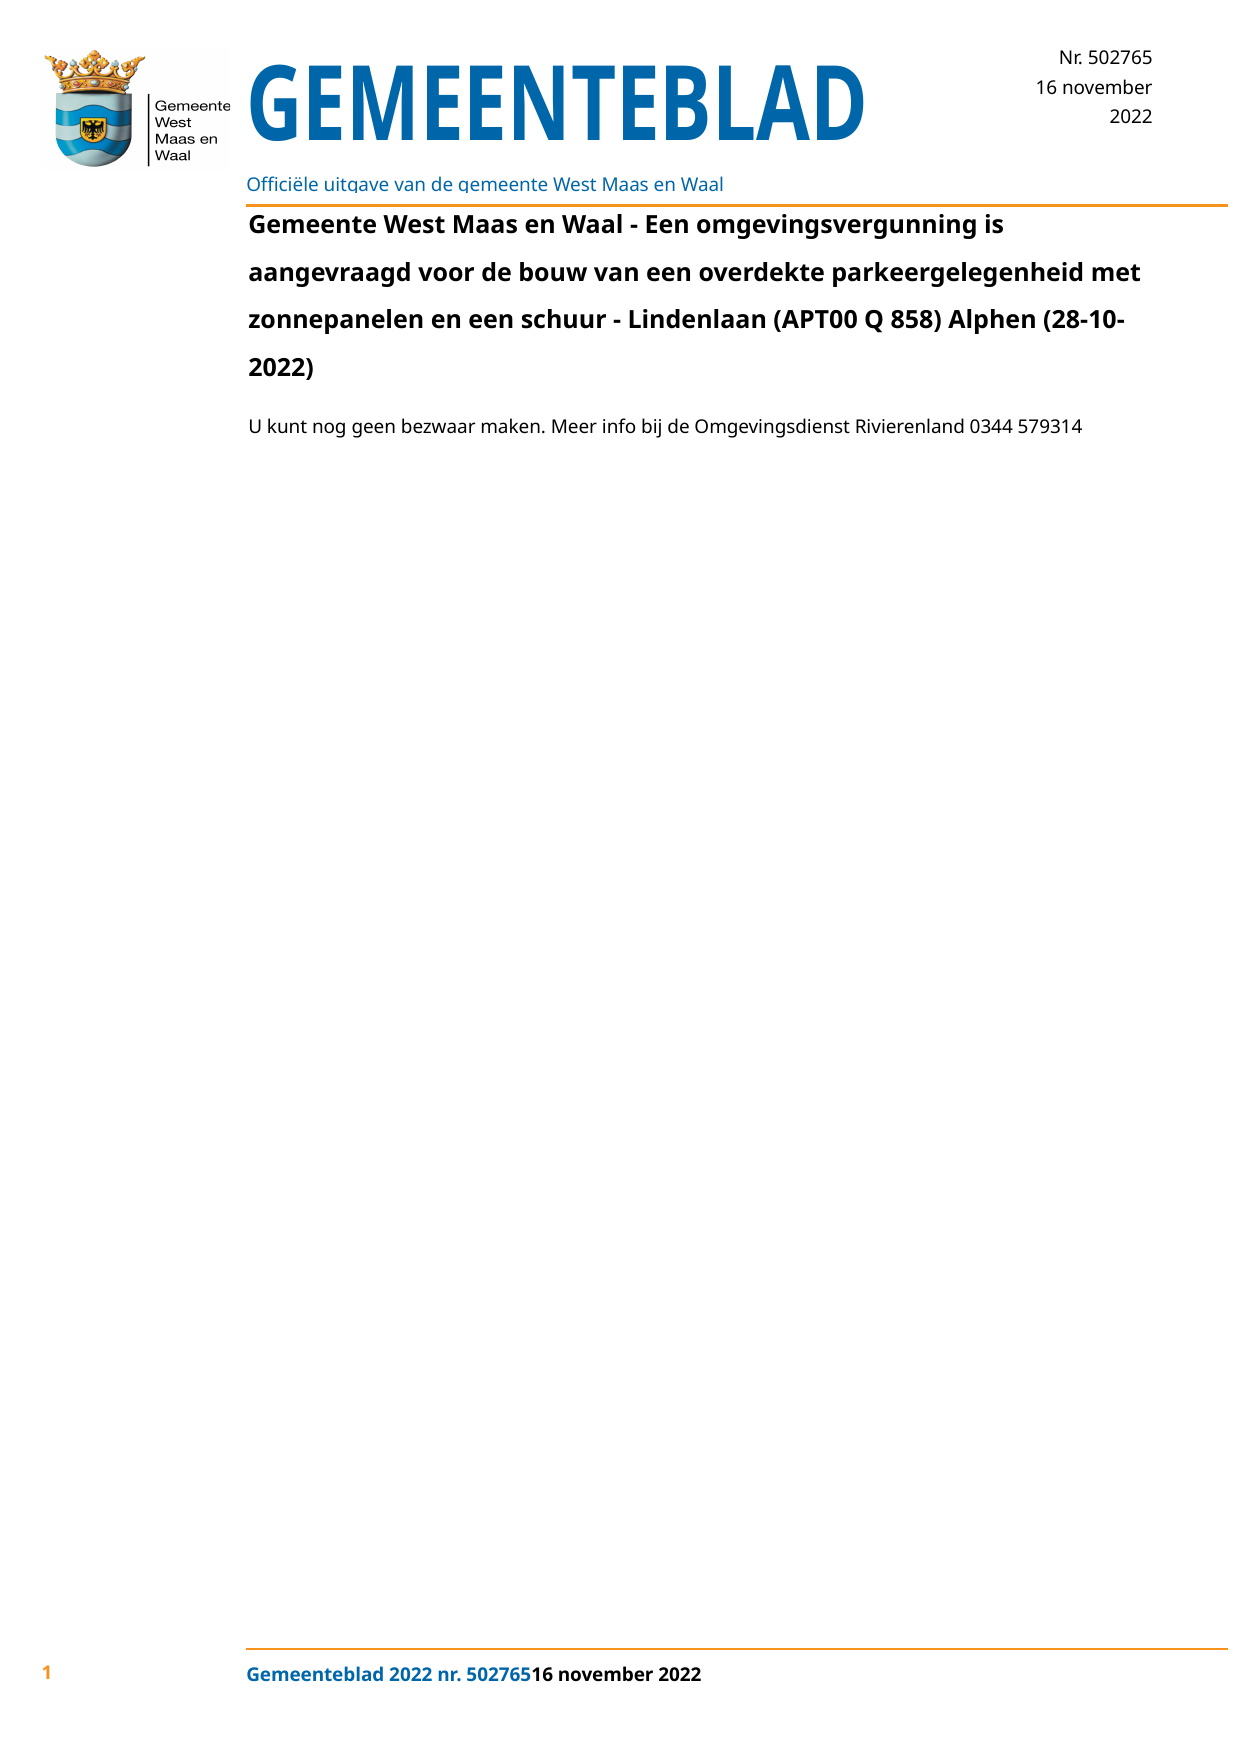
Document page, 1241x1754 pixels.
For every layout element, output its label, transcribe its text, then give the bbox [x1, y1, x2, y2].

text Gemeente West Maas en Waal - Een omgevingsvergunning is aangevraagd voor de bouw van een overdekte parkeergelegenheid met zonnepanelen en een schuur - Lindenlaan (APT00 Q 858) Alphen (28-10-2022) [248, 207, 1152, 384]
text U kunt nog geen bezwaar maken. Meer info bij de Omgevingsdienst Rivierenland 0344 579314 [248, 413, 1152, 439]
picture [41, 47, 231, 172]
